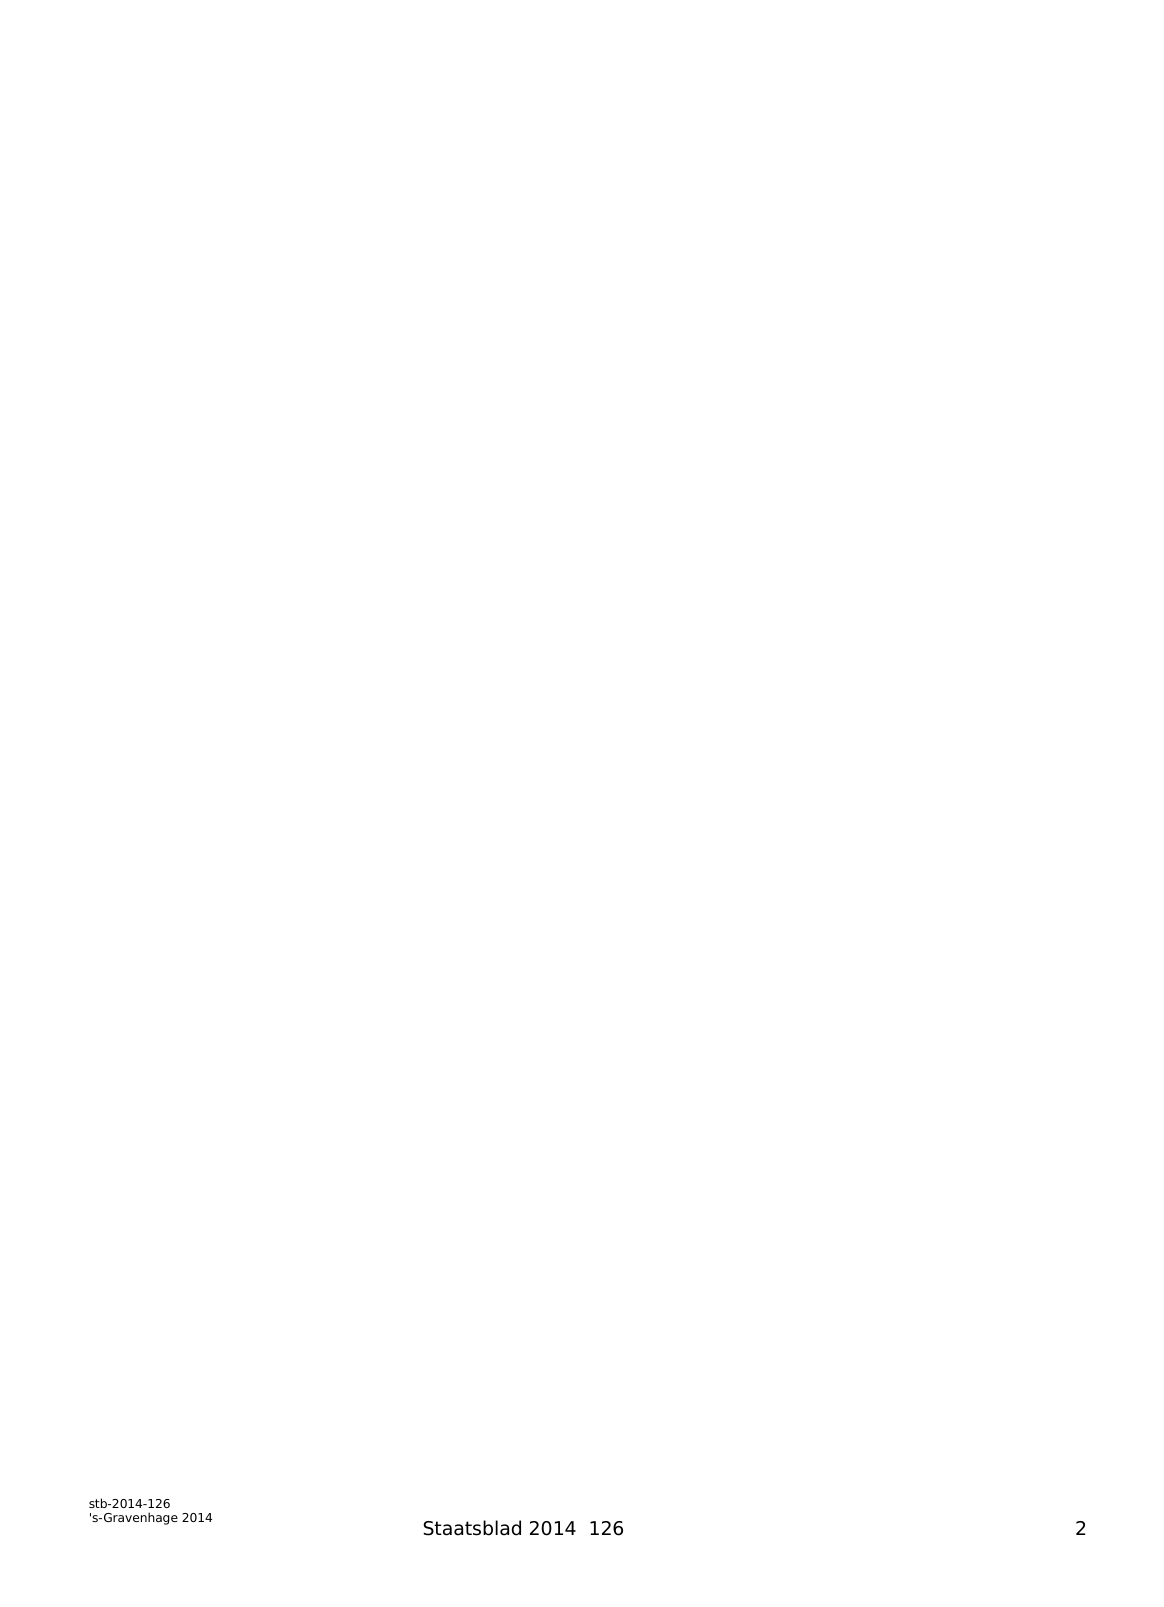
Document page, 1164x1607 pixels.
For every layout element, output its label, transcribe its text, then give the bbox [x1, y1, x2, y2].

text stb-2014-126 [88, 1497, 323, 1511]
text 's-Gravenhage 2014 [88, 1511, 323, 1525]
